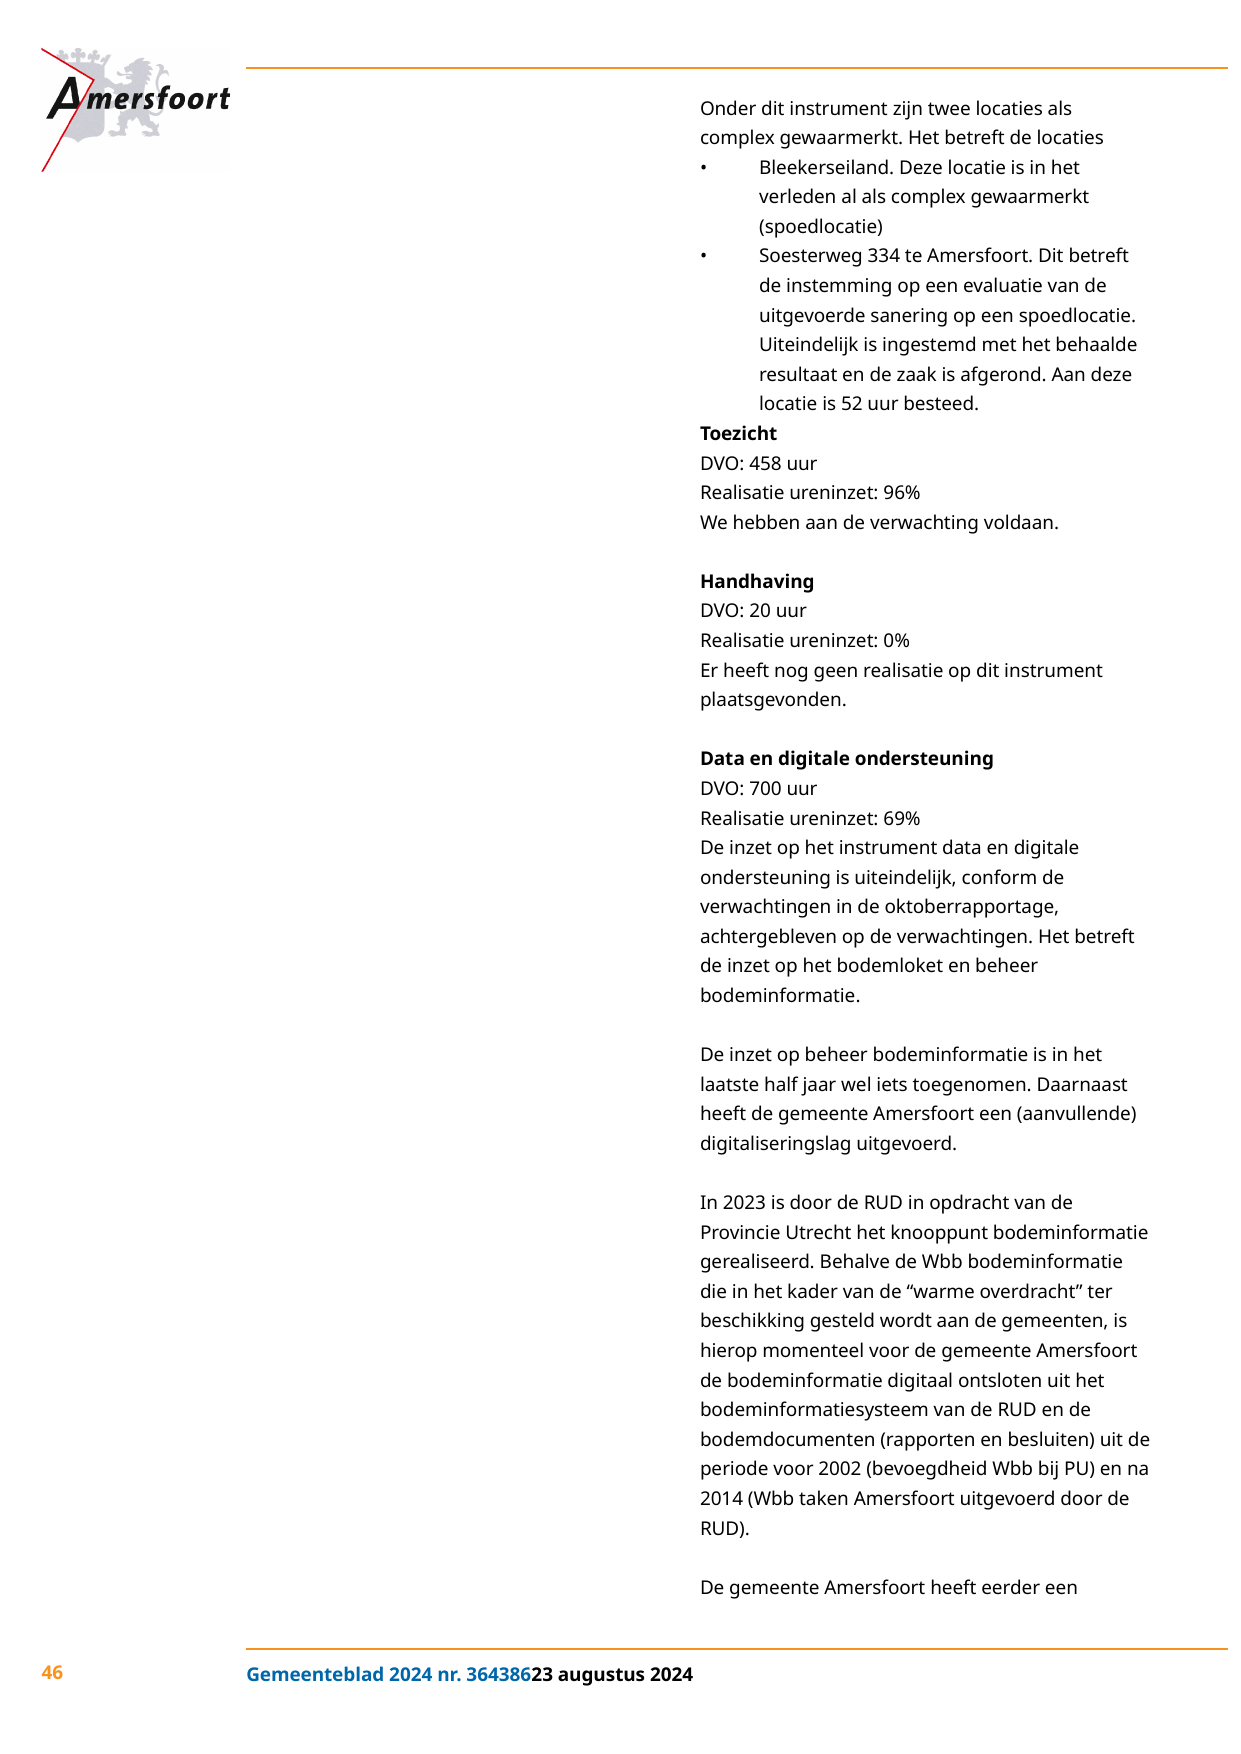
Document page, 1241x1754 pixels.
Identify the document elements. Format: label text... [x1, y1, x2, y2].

table_cell Onder dit instrument zijn twee locaties als complex gewaarmerkt. Het betreft de locaties Bleekerseiland. Deze locatie is in het verleden al als complex gewaarmerkt (spoedlocatie) Soesterweg 334 te Amersfoort. Dit betreft de instemming op een evaluatie van de uitgevoerde sanering op een spoedlocatie. Uiteindelijk is ingestemd met het behaalde resultaat en de zaak is afgerond. Aan deze locatie is 52 uur besteed. Toezicht DVO: 458 uur Realisatie ureninzet: 96% We hebben aan de verwachting voldaan. Handhaving DVO: 20 uur Realisatie ureninzet: 0% Er heeft nog geen realisatie op dit instrument plaatsgevonden. Data en digitale ondersteuning DVO: 700 uur Realisatie ureninzet: 69% De inzet op het instrument data en digitale ondersteuning is uiteindelijk, conform de verwachtingen in de oktoberrapportage, achtergebleven op de verwachtingen. Het betreft de inzet op het bodemloket en beheer bodeminformatie. De inzet op beheer bodeminformatie is in het laatste half jaar wel iets toegenomen. Daarnaast heeft de gemeente Amersfoort een (aanvullende) digitaliseringslag uitgevoerd. In 2023 is door de RUD in opdracht van de Provincie Utrecht het knooppunt bodeminformatie gerealiseerd. Behalve de Wbb bodeminformatie die in het kader van de “warme overdracht” ter beschikking gesteld wordt aan de gemeenten, is hierop momenteel voor de gemeente Amersfoort de bodeminformatie digitaal ontsloten uit het bodeminformatiesysteem van de RUD en de bodemdocumenten (rapporten en besluiten) uit de periode voor 2002 (bevoegdheid Wbb bij PU) en na 2014 (Wbb taken Amersfoort uitgevoerd door de RUD). De gemeente Amersfoort heeft eerder een [700, 95, 1152, 1600]
table_cell [248, 95, 700, 1600]
picture [41, 47, 231, 172]
